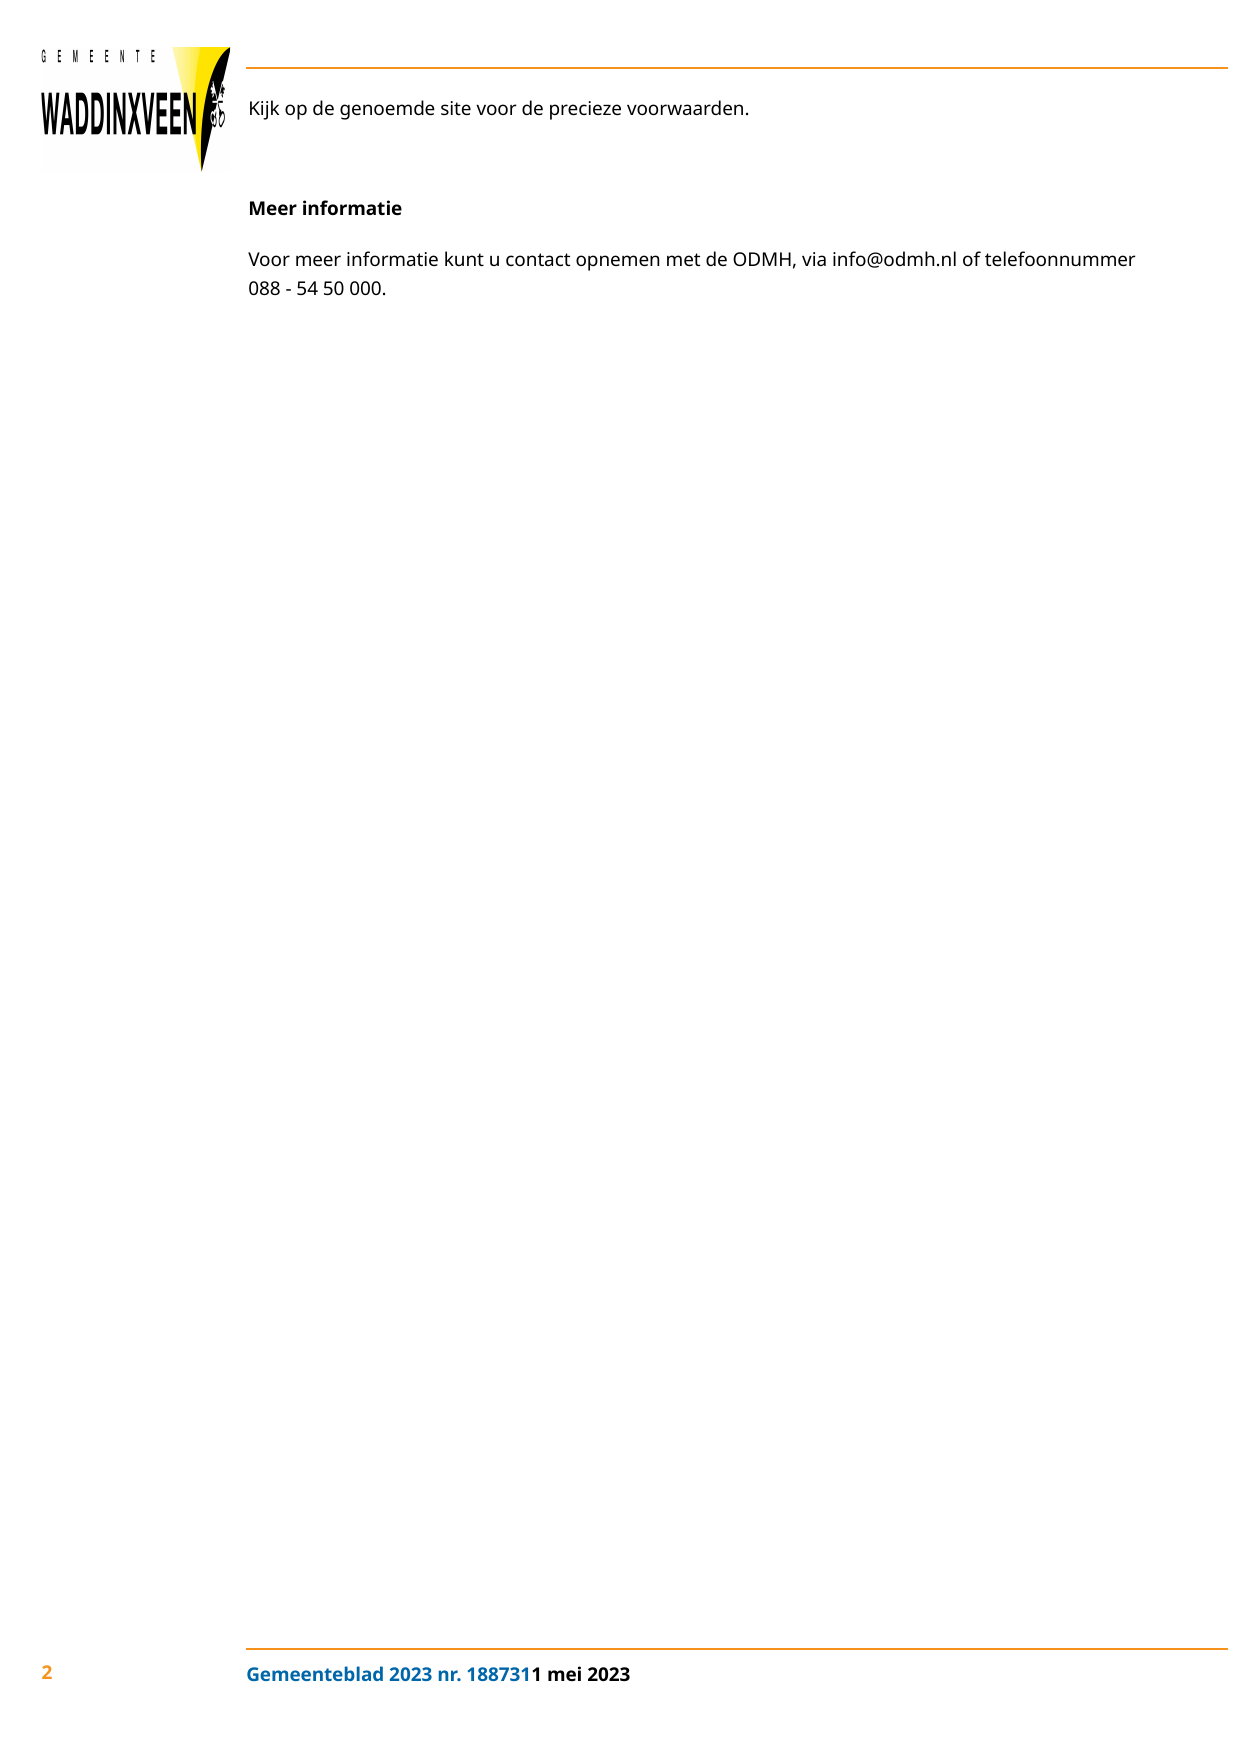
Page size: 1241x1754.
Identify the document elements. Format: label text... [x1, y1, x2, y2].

text Kijk op de genoemde site voor de precieze voorwaarden. [248, 95, 1152, 121]
text Voor meer informatie kunt u contact opnemen met de ODMH, via info@odmh.nl of telefoonnummer 088 - 54 50 000. [248, 246, 1152, 301]
picture [41, 47, 231, 172]
text Meer informatie [248, 196, 1152, 221]
